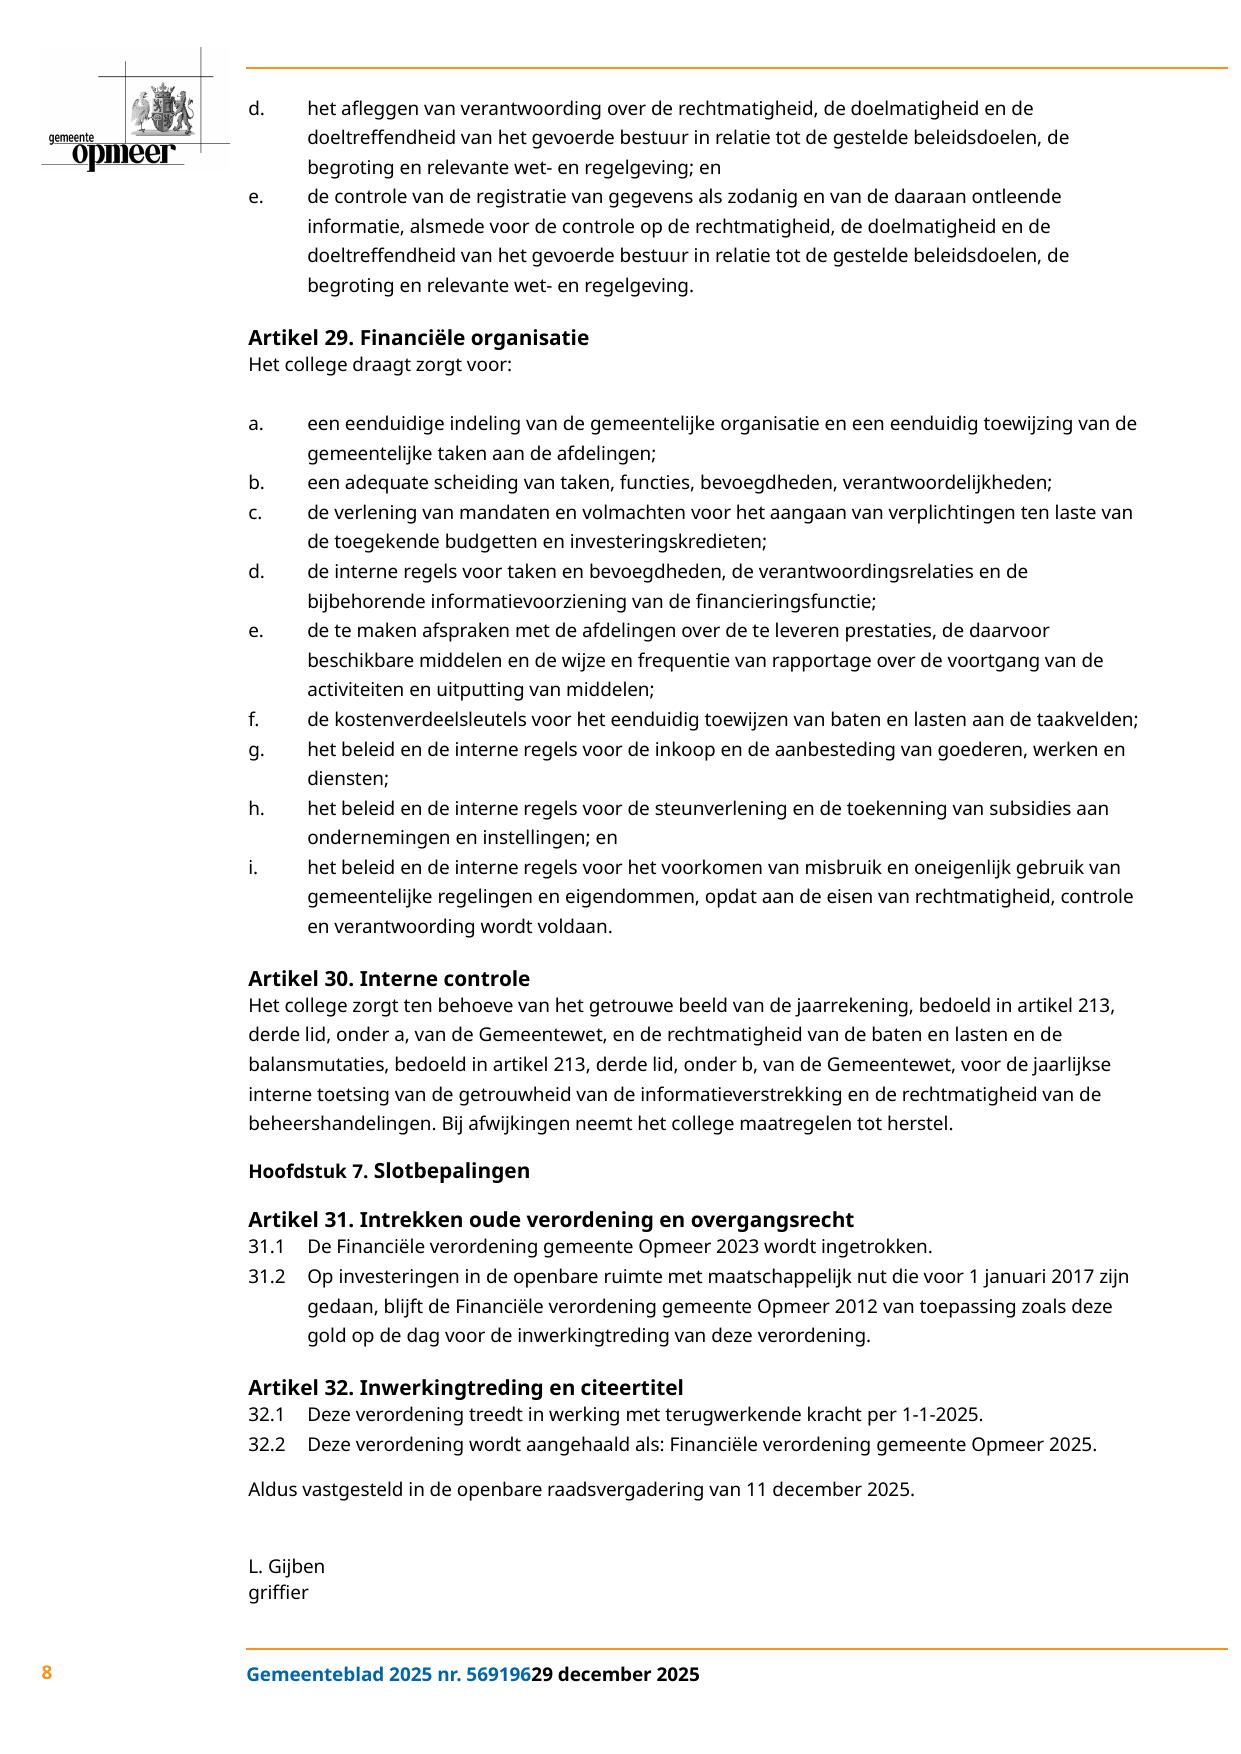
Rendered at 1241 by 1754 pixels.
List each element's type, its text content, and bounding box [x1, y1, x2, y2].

list De Financiële verordening gemeente Opmeer 2023 wordt ingetrokken. [248, 1234, 1152, 1259]
text Artikel 30. Interne controle [248, 964, 1152, 992]
list de interne regels voor taken en bevoegdheden, de verantwoordingsrelaties en de bijbehorende informatievoorziening van de financieringsfunctie; [248, 558, 1152, 613]
picture [41, 47, 231, 172]
list de te maken afspraken met de afdelingen over de te leveren prestaties, de daarvoor beschikbare middelen en de wijze en frequentie van rapportage over de voortgang van de activiteiten en uitputting van middelen; [248, 617, 1152, 702]
list een eenduidige indeling van de gemeentelijke organisatie en een eenduidig toewijzing van de gemeentelijke taken aan de afdelingen; [248, 410, 1152, 466]
list het beleid en de interne regels voor de inkoop en de aanbesteding van goederen, werken en diensten; [248, 736, 1152, 791]
text Artikel 32. Inwerkingtreding en citeertitel [248, 1373, 1152, 1401]
text Artikel 29. Financiële organisatie [248, 323, 1152, 351]
list het beleid en de interne regels voor de steunverlening en de toekenning van subsidies aan ondernemingen en instellingen; en [248, 795, 1152, 850]
list de kostenverdeelsleutels voor het eenduidig toewijzen van baten en lasten aan de taakvelden; [248, 706, 1152, 732]
text Artikel 31. Intrekken oude verordening en overgangsrecht [248, 1205, 1152, 1234]
list het afleggen van verantwoording over de rechtmatigheid, de doelmatigheid en de doeltreffendheid van het gevoerde bestuur in relatie tot de gestelde beleidsdoelen, de begroting en relevante wet- en regelgeving; en [248, 95, 1152, 180]
text Het college zorgt ten behoeve van het getrouwe beeld van de jaarrekening, bedoeld in artikel 213, derde lid, onder a, van de Gemeentewet, en de rechtmatigheid van de baten en lasten en de balansmutaties, bedoeld in artikel 213, derde lid, onder b, van de Gemeentewet, voor de jaarlijkse interne toetsing van de getrouwheid van de informatieverstrekking en de rechtmatigheid van de beheershandelingen. Bij afwijkingen neemt het college maatregelen tot herstel. [248, 992, 1152, 1136]
list de verlening van mandaten en volmachten voor het aangaan van verplichtingen ten laste van de toegekende budgetten en investeringskredieten; [248, 499, 1152, 554]
list Op investeringen in de openbare ruimte met maatschappelijk nut die voor 1 januari 2017 zijn gedaan, blijft de Financiële verordening gemeente Opmeer 2012 van toepassing zoals deze gold op de dag voor de inwerkingtreding van deze verordening. [248, 1263, 1152, 1348]
text L. Gijben [248, 1554, 1152, 1579]
text Aldus vastgesteld in de openbare raadsvergadering van 11 december 2025. [248, 1477, 1152, 1502]
text Het college draagt zorgt voor: [248, 351, 1152, 377]
list de controle van de registratie van gegevens als zodanig en van de daaraan ontleende informatie, alsmede voor de controle op de rechtmatigheid, de doelmatigheid en de doeltreffendheid van het gevoerde bestuur in relatie tot de gestelde beleidsdoelen, de begroting en relevante wet- en regelgeving. [248, 183, 1152, 298]
list een adequate scheiding van taken, functies, bevoegdheden, verantwoordelijkheden; [248, 469, 1152, 495]
text griffier [248, 1579, 1152, 1605]
text Hoofdstuk 7. Slotbepalingen [248, 1156, 1152, 1184]
list Deze verordening treedt in werking met terugwerkende kracht per 1-1-2025. [248, 1401, 1152, 1427]
list het beleid en de interne regels voor het voorkomen van misbruik en oneigenlijk gebruik van gemeentelijke regelingen en eigendommen, opdat aan de eisen van rechtmatigheid, controle en verantwoording wordt voldaan. [248, 854, 1152, 939]
list Deze verordening wordt aangehaald als: Financiële verordening gemeente Opmeer 2025. [248, 1431, 1152, 1457]
